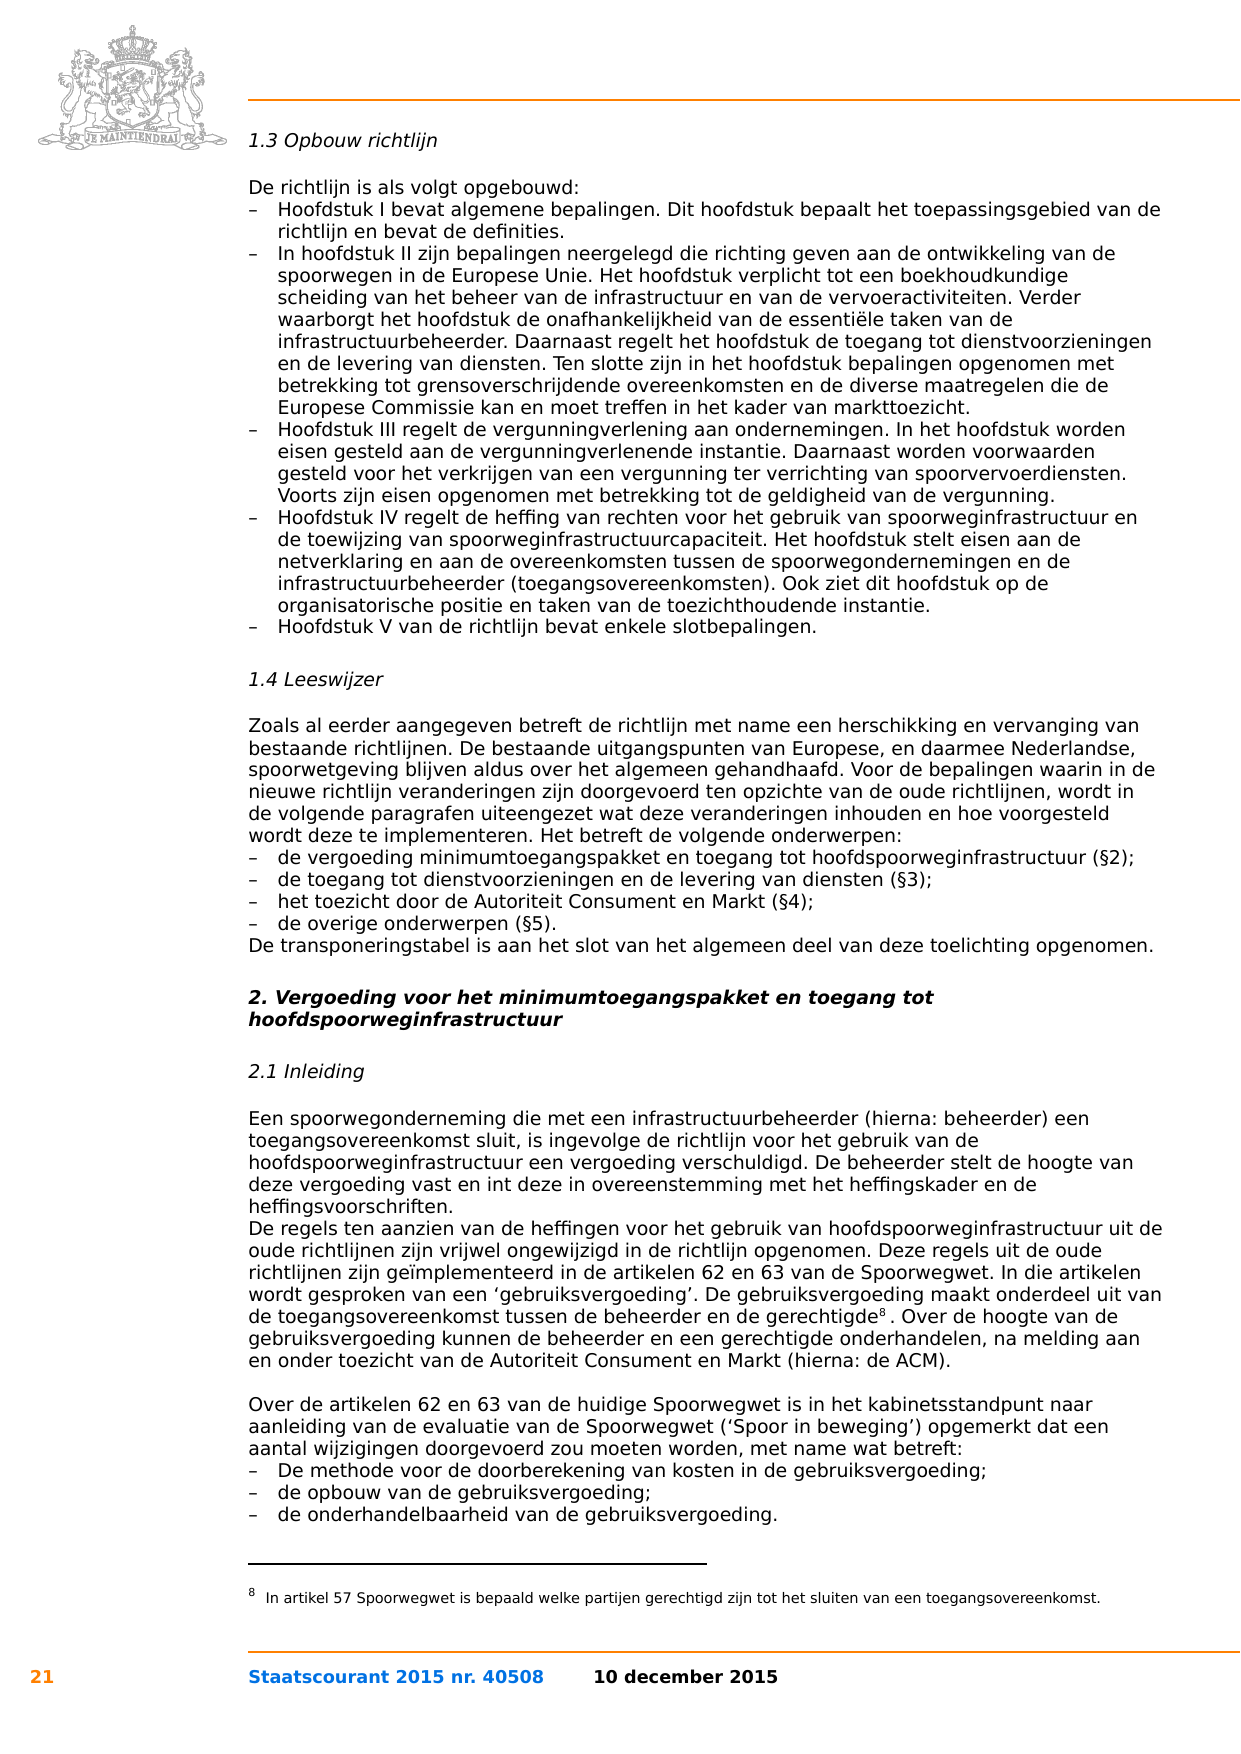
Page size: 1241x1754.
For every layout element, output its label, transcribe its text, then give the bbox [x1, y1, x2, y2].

text – de onderhandelbaarheid van de gebruiksvergoeding. [248, 1504, 1163, 1526]
text – het toezicht door de Autoriteit Consument en Markt (§4); [248, 891, 1163, 913]
text – Hoofdstuk V van de richtlijn bevat enkele slotbepalingen. [248, 616, 1163, 638]
text – De methode voor de doorberekening van kosten in de gebruiksvergoeding; [248, 1460, 1163, 1482]
text De regels ten aanzien van de heffingen voor het gebruik van hoofdspoorweginfrastructuur uit de oude richtlijnen zijn vrijwel ongewijzigd in de richtlijn opgenomen. Deze regels uit de oude richtlijnen zijn geïmplementeerd in de artikelen 62 en 63 van de Spoorwegwet. In die artikelen wordt gesproken van een ‘gebruiksvergoeding’. De gebruiksvergoeding maakt onderdeel uit van de toegangsovereenkomst tussen de beheerder en de gerechtigde. Over de hoogte van de gebruiksvergoeding kunnen de beheerder en een gerechtigde onderhandelen, na melding aan en onder toezicht van de Autoriteit Consument en Markt (hierna: de ACM). [248, 1218, 1163, 1372]
text – de opbouw van de gebruiksvergoeding; [248, 1482, 1163, 1504]
text – In hoofdstuk II zijn bepalingen neergelegd die richting geven aan de ontwikkeling van de spoorwegen in de Europese Unie. Het hoofdstuk verplicht tot een boekhoudkundige scheiding van het beheer van de infrastructuur en van de vervoeractiviteiten. Verder waarborgt het hoofdstuk de onafhankelijkheid van de essentiële taken van de infrastructuurbeheerder. Daarnaast regelt het hoofdstuk de toegang tot dienstvoorzieningen en de levering van diensten. Ten slotte zijn in het hoofdstuk bepalingen opgenomen met betrekking tot grensoverschrijdende overeenkomsten en de diverse maatregelen die de Europese Commissie kan en moet treffen in het kader van markttoezicht. [248, 243, 1163, 419]
text Over de artikelen 62 en 63 van de huidige Spoorwegwet is in het kabinetsstandpunt naar aanleiding van de evaluatie van de Spoorwegwet (‘Spoor in beweging’) opgemerkt dat een aantal wijzigingen doorgevoerd zou moeten worden, met name wat betreft: [248, 1394, 1163, 1460]
subtitle 2.1 Inleiding [248, 1061, 1163, 1083]
text – Hoofdstuk III regelt de vergunningverlening aan ondernemingen. In het hoofdstuk worden eisen gesteld aan de vergunningverlenende instantie. Daarnaast worden voorwaarden gesteld voor het verkrijgen van een vergunning ter verrichting van spoorvervoerdiensten. Voorts zijn eisen opgenomen met betrekking tot de geldigheid van de vergunning. [248, 419, 1163, 507]
text – de toegang tot dienstvoorzieningen en de levering van diensten (§3); [248, 869, 1163, 891]
text De transponeringstabel is aan het slot van het algemeen deel van deze toelichting opgenomen. [248, 935, 1163, 957]
text – de vergoeding minimumtoegangspakket en toegang tot hoofdspoorweginfrastructuur (§2); [248, 847, 1163, 869]
subtitle 1.4 Leeswijzer [248, 668, 1163, 690]
text Zoals al eerder aangegeven betreft de richtlijn met name een herschikking en vervanging van bestaande richtlijnen. De bestaande uitgangspunten van Europese, en daarmee Nederlandse, spoorwetgeving blijven aldus over het algemeen gehandhaafd. Voor de bepalingen waarin in de nieuwe richtlijn veranderingen zijn doorgevoerd ten opzichte van de oude richtlijnen, wordt in de volgende paragrafen uiteengezet wat deze veranderingen inhouden en hoe voorgesteld wordt deze te implementeren. Het betreft de volgende onderwerpen: [248, 715, 1163, 847]
picture [38, 25, 227, 150]
text – Hoofdstuk I bevat algemene bepalingen. Dit hoofdstuk bepaalt het toepassingsgebied van de richtlijn en bevat de definities. [248, 199, 1163, 243]
text Een spoorwegonderneming die met een infrastructuurbeheerder (hierna: beheerder) een toegangsovereenkomst sluit, is ingevolge de richtlijn voor het gebruik van de hoofdspoorweginfrastructuur een vergoeding verschuldigd. De beheerder stelt de hoogte van deze vergoeding vast en int deze in overeenstemming met het heffingskader en de heffingsvoorschriften. [248, 1108, 1163, 1218]
text De richtlijn is als volgt opgebouwd: [248, 177, 1163, 199]
subtitle 2. Vergoeding voor het minimumtoegangspakket en toegang tot hoofdspoorweginfrastructuur [248, 987, 1163, 1031]
text – Hoofdstuk IV regelt de heffing van rechten voor het gebruik van spoorweginfrastructuur en de toewijzing van spoorweginfrastructuurcapaciteit. Het hoofdstuk stelt eisen aan de netverklaring en aan de overeenkomsten tussen de spoorwegondernemingen en de infrastructuurbeheerder (toegangsovereenkomsten). Ook ziet dit hoofdstuk op de organisatorische positie en taken van de toezichthoudende instantie. [248, 507, 1163, 616]
subtitle 1.3 Opbouw richtlijn [248, 130, 1163, 152]
text – de overige onderwerpen (§5). [248, 913, 1163, 935]
text In artikel 57 Spoorwegwet is bepaald welke partijen gerechtigd zijn tot het sluiten van een toegangsovereenkomst. [248, 1586, 1163, 1608]
